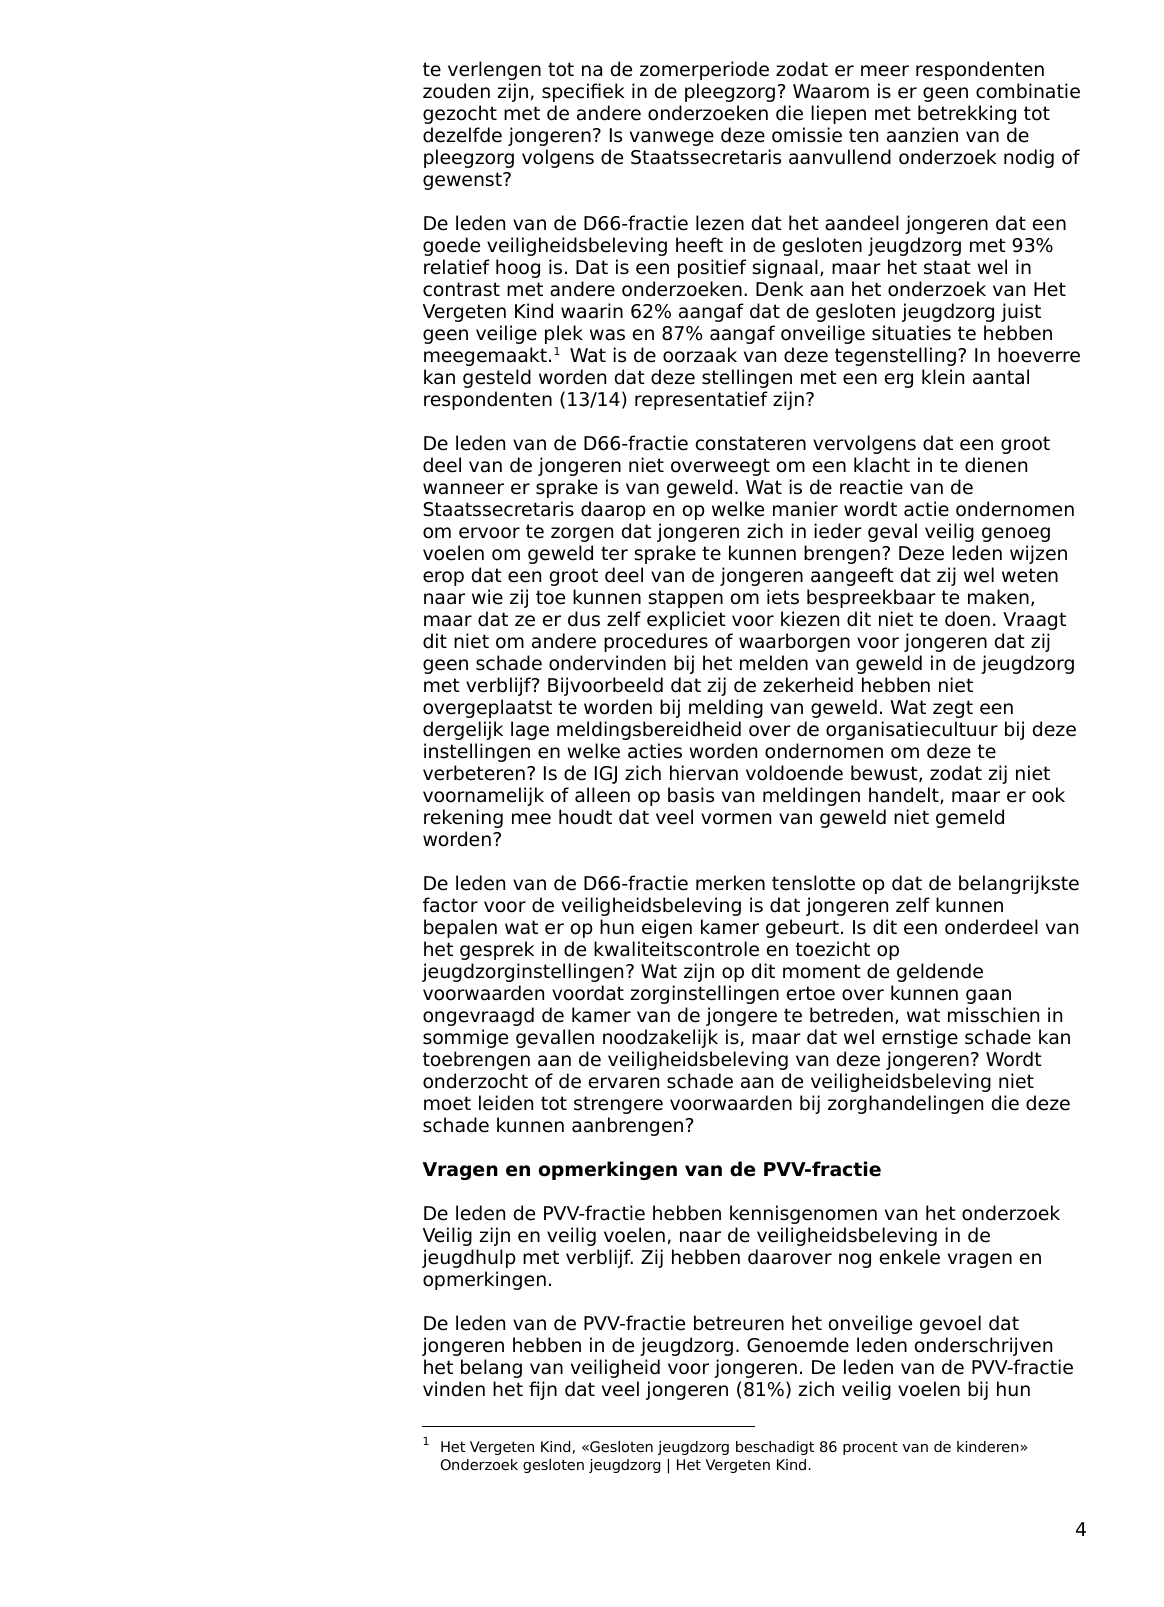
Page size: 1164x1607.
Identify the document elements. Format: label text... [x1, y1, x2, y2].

text te verlengen tot na de zomerperiode zodat er meer respondenten zouden zijn, specifiek in de pleegzorg? Waarom is er geen combinatie gezocht met de andere onderzoeken die liepen met betrekking tot dezelfde jongeren? Is vanwege deze omissie ten aanzien van de pleegzorg volgens de Staatssecretaris aanvullend onderzoek nodig of gewenst? [422, 59, 1087, 191]
subtitle Vragen en opmerkingen van de PVV-fractie [422, 1159, 1087, 1181]
text De leden van de D66-fractie lezen dat het aandeel jongeren dat een goede veiligheidsbeleving heeft in de gesloten jeugdzorg met 93% relatief hoog is. Dat is een positief signaal, maar het staat wel in contrast met andere onderzoeken. Denk aan het onderzoek van Het Vergeten Kind waarin 62% aangaf dat de gesloten jeugdzorg juist geen veilige plek was en 87% aangaf onveilige situaties te hebben meegemaakt. Wat is de oorzaak van deze tegenstelling? In hoeverre kan gesteld worden dat deze stellingen met een erg klein aantal respondenten (13/14) representatief zijn? [422, 213, 1087, 411]
text De leden van de PVV-fractie betreuren het onveilige gevoel dat jongeren hebben in de jeugdzorg. Genoemde leden onderschrijven het belang van veiligheid voor jongeren. De leden van de PVV-fractie vinden het fijn dat veel jongeren (81%) zich veilig voelen bij hun [422, 1313, 1087, 1401]
text De leden de PVV-fractie hebben kennisgenomen van het onderzoek Veilig zijn en veilig voelen, naar de veiligheidsbeleving in de jeugdhulp met verblijf. Zij hebben daarover nog enkele vragen en opmerkingen. [422, 1203, 1087, 1291]
text De leden van de D66-fractie constateren vervolgens dat een groot deel van de jongeren niet overweegt om een klacht in te dienen wanneer er sprake is van geweld. Wat is de reactie van de Staatssecretaris daarop en op welke manier wordt actie ondernomen om ervoor te zorgen dat jongeren zich in ieder geval veilig genoeg voelen om geweld ter sprake te kunnen brengen? Deze leden wijzen erop dat een groot deel van de jongeren aangeeft dat zij wel weten naar wie zij toe kunnen stappen om iets bespreekbaar te maken, maar dat ze er dus zelf expliciet voor kiezen dit niet te doen. Vraagt dit niet om andere procedures of waarborgen voor jongeren dat zij geen schade ondervinden bij het melden van geweld in de jeugdzorg met verblijf? Bijvoorbeeld dat zij de zekerheid hebben niet overgeplaatst te worden bij melding van geweld. Wat zegt een dergelijk lage meldingsbereidheid over de organisatiecultuur bij deze instellingen en welke acties worden ondernomen om deze te verbeteren? Is de IGJ zich hiervan voldoende bewust, zodat zij niet voornamelijk of alleen op basis van meldingen handelt, maar er ook rekening mee houdt dat veel vormen van geweld niet gemeld worden? [422, 433, 1087, 851]
text De leden van de D66-fractie merken tenslotte op dat de belangrijkste factor voor de veiligheidsbeleving is dat jongeren zelf kunnen bepalen wat er op hun eigen kamer gebeurt. Is dit een onderdeel van het gesprek in de kwaliteitscontrole en toezicht op jeugdzorginstellingen? Wat zijn op dit moment de geldende voorwaarden voordat zorginstellingen ertoe over kunnen gaan ongevraagd de kamer van de jongere te betreden, wat misschien in sommige gevallen noodzakelijk is, maar dat wel ernstige schade kan toebrengen aan de veiligheidsbeleving van deze jongeren? Wordt onderzocht of de ervaren schade aan de veiligheidsbeleving niet moet leiden tot strengere voorwaarden bij zorghandelingen die deze schade kunnen aanbrengen? [422, 873, 1087, 1137]
text Het Vergeten Kind, «Gesloten jeugdzorg beschadigt 86 procent van de kinderen» Onderzoek gesloten jeugdzorg | Het Vergeten Kind. [422, 1435, 1087, 1474]
